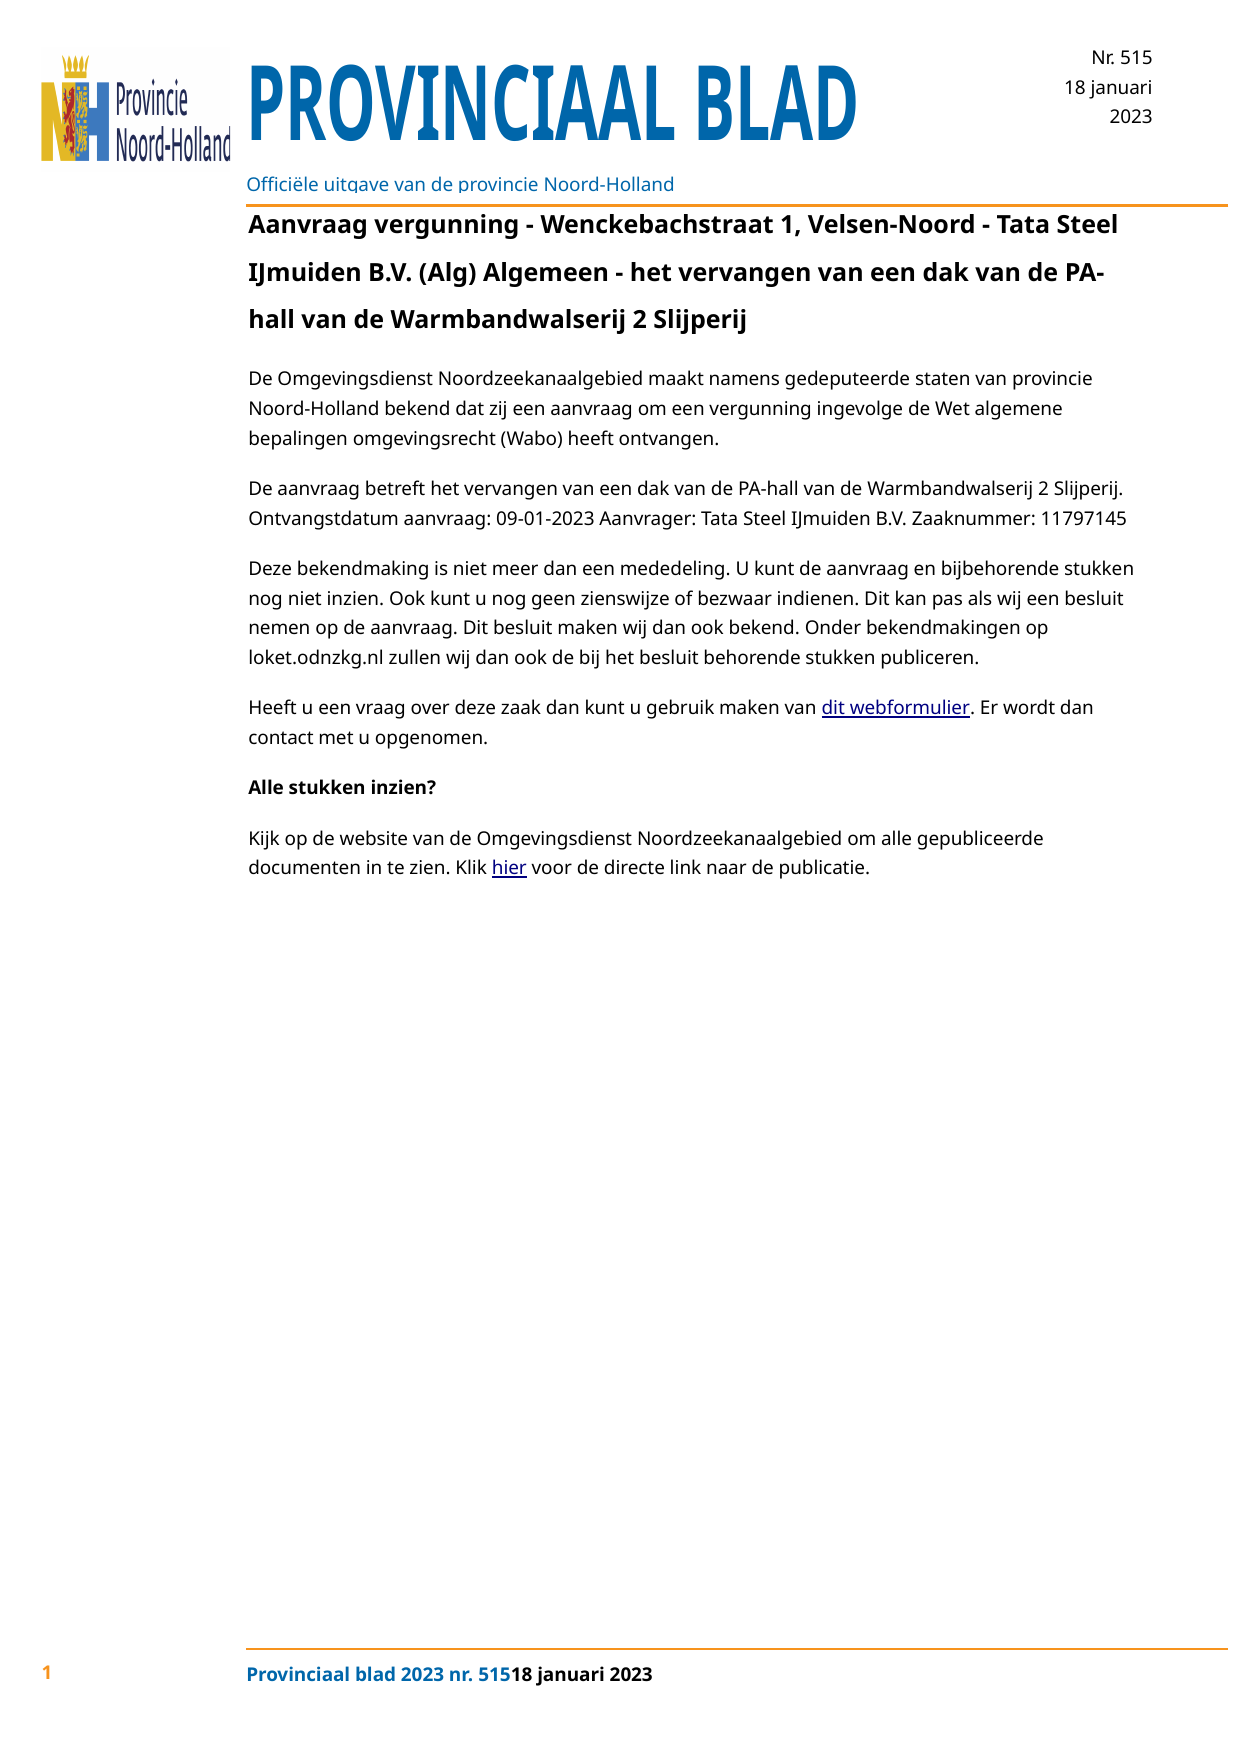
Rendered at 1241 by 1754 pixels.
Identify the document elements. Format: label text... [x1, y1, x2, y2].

text Deze bekendmaking is niet meer dan een mededeling. U kunt de aanvraag en bijbehorende stukken nog niet inzien. Ook kunt u nog geen zienswijze of bezwaar indienen. Dit kan pas als wij een besluit nemen op de aanvraag. Dit besluit maken wij dan ook bekend. Onder bekendmakingen op loket.odnzkg.nl zullen wij dan ook de bij het besluit behorende stukken publiceren. [248, 555, 1152, 669]
text De aanvraag betreft het vervangen van een dak van de PA-hall van de Warmbandwalserij 2 Slijperij. Ontvangstdatum aanvraag: 09-01-2023 Aanvrager: Tata Steel IJmuiden B.V. Zaaknummer: 11797145 [248, 475, 1152, 530]
text Heeft u een vraag over deze zaak dan kunt u gebruik maken van dit webformulier. Er wordt dan contact met u opgenomen. [248, 694, 1152, 749]
text Kijk op de website van de Omgevingsdienst Noordzeekanaalgebied om alle gepubliceerde documenten in te zien. Klik hier voor de directe link naar de publicatie. [248, 825, 1152, 880]
text Aanvraag vergunning - Wenckebachstraat 1, Velsen-Noord - Tata Steel IJmuiden B.V. (Alg) Algemeen - het vervangen van een dak van de PA-hall van de Warmbandwalserij 2 Slijperij [248, 207, 1152, 336]
text Alle stukken inzien? [248, 774, 1152, 800]
text De Omgevingsdienst Noordzeekanaalgebied maakt namens gedeputeerde staten van provincie Noord-Holland bekend dat zij een aanvraag om een vergunning ingevolge de Wet algemene bepalingen omgevingsrecht (Wabo) heeft ontvangen. [248, 366, 1152, 450]
picture [41, 47, 231, 172]
